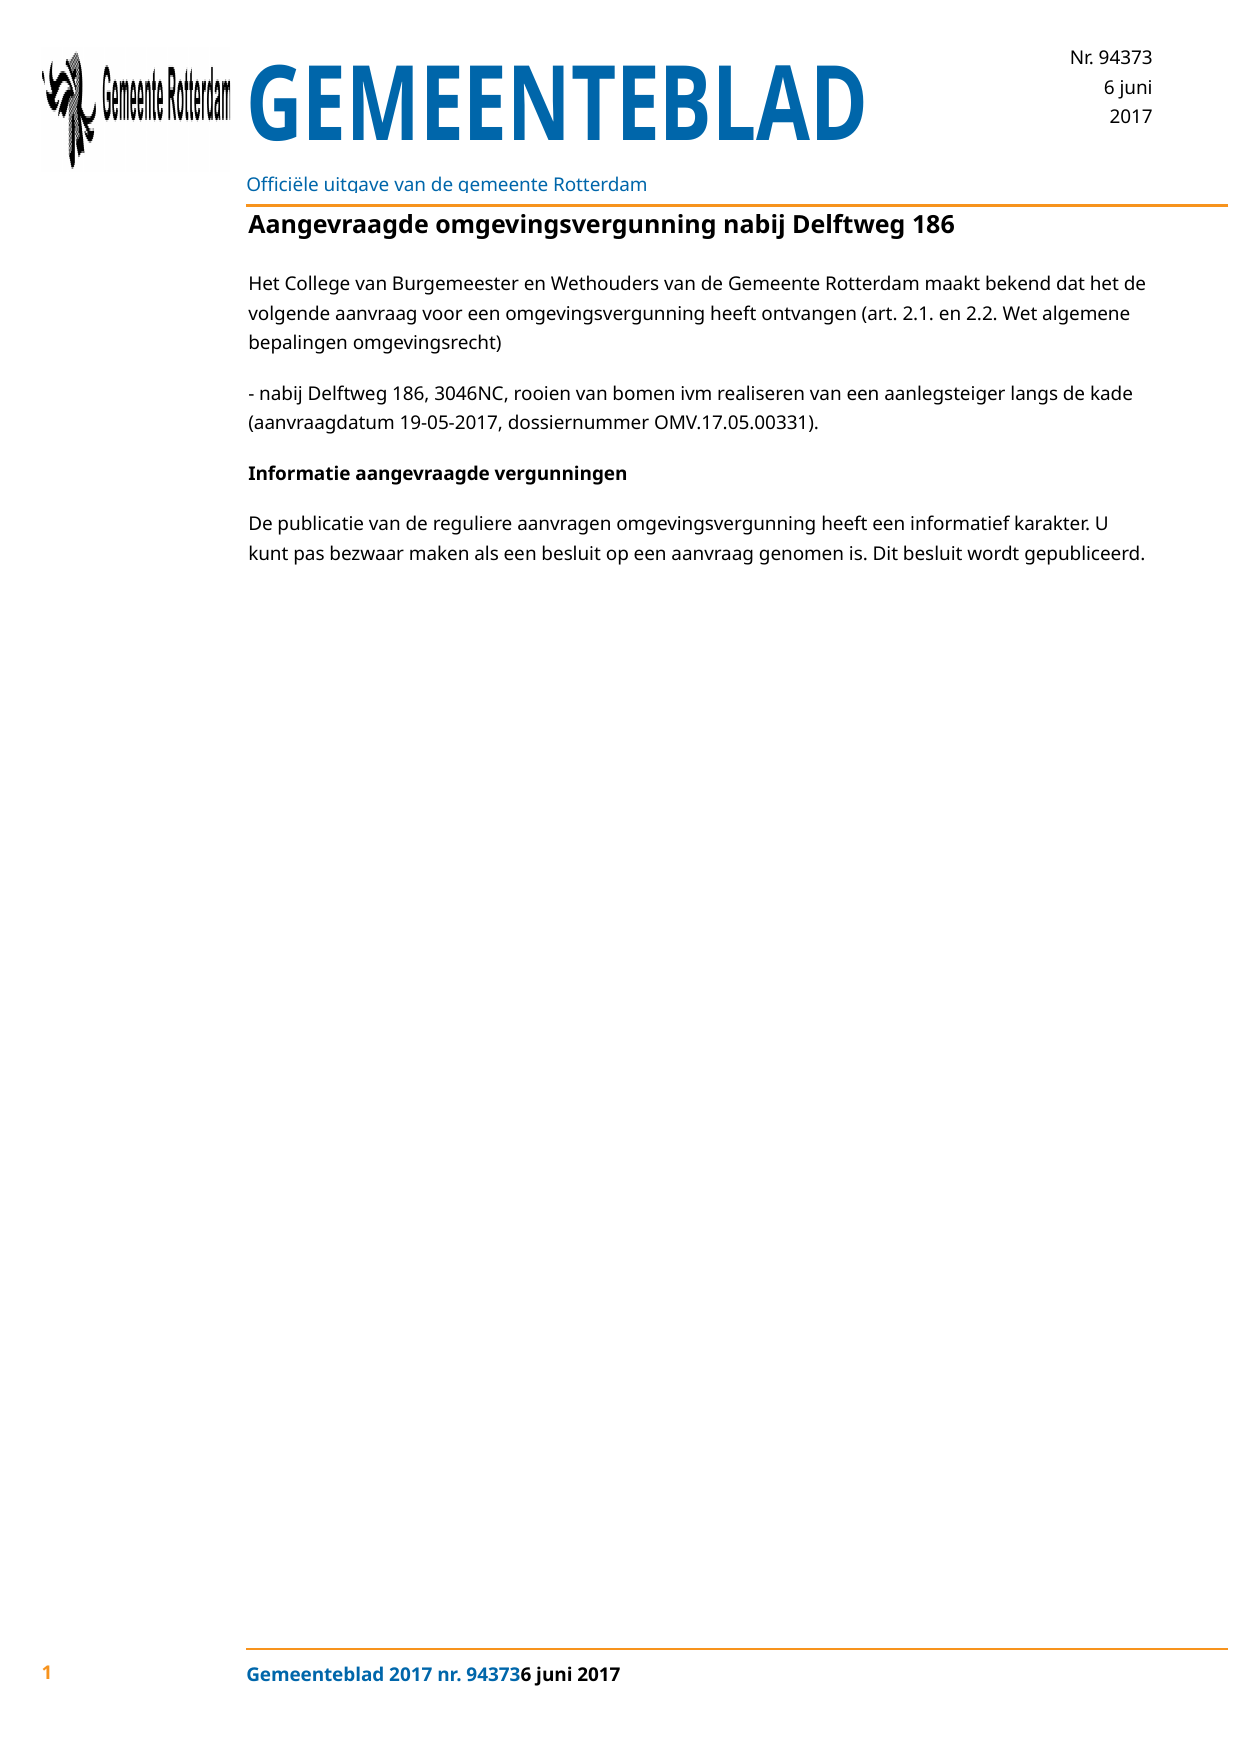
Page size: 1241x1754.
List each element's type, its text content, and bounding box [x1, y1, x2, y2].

text - nabij Delftweg 186, 3046NC, rooien van bomen ivm realiseren van een aanlegsteiger langs de kade (aanvraagdatum 19-05-2017, dossiernummer OMV.17.05.00331). [248, 380, 1152, 435]
text De publicatie van de reguliere aanvragen omgevingsvergunning heeft een informatief karakter. U kunt pas bezwaar maken als een besluit op een aanvraag genomen is. Dit besluit wordt gepubliceerd. [248, 510, 1152, 566]
text Het College van Burgemeester en Wethouders van de Gemeente Rotterdam maakt bekend dat het de volgende aanvraag voor een omgevingsvergunning heeft ontvangen (art. 2.1. en 2.2. Wet algemene bepalingen omgevingsrecht) [248, 270, 1152, 355]
picture [41, 47, 231, 172]
text Aangevraagde omgevingsvergunning nabij Delftweg 186 [248, 207, 1152, 241]
text Informatie aangevraagde vergunningen [248, 460, 1152, 486]
